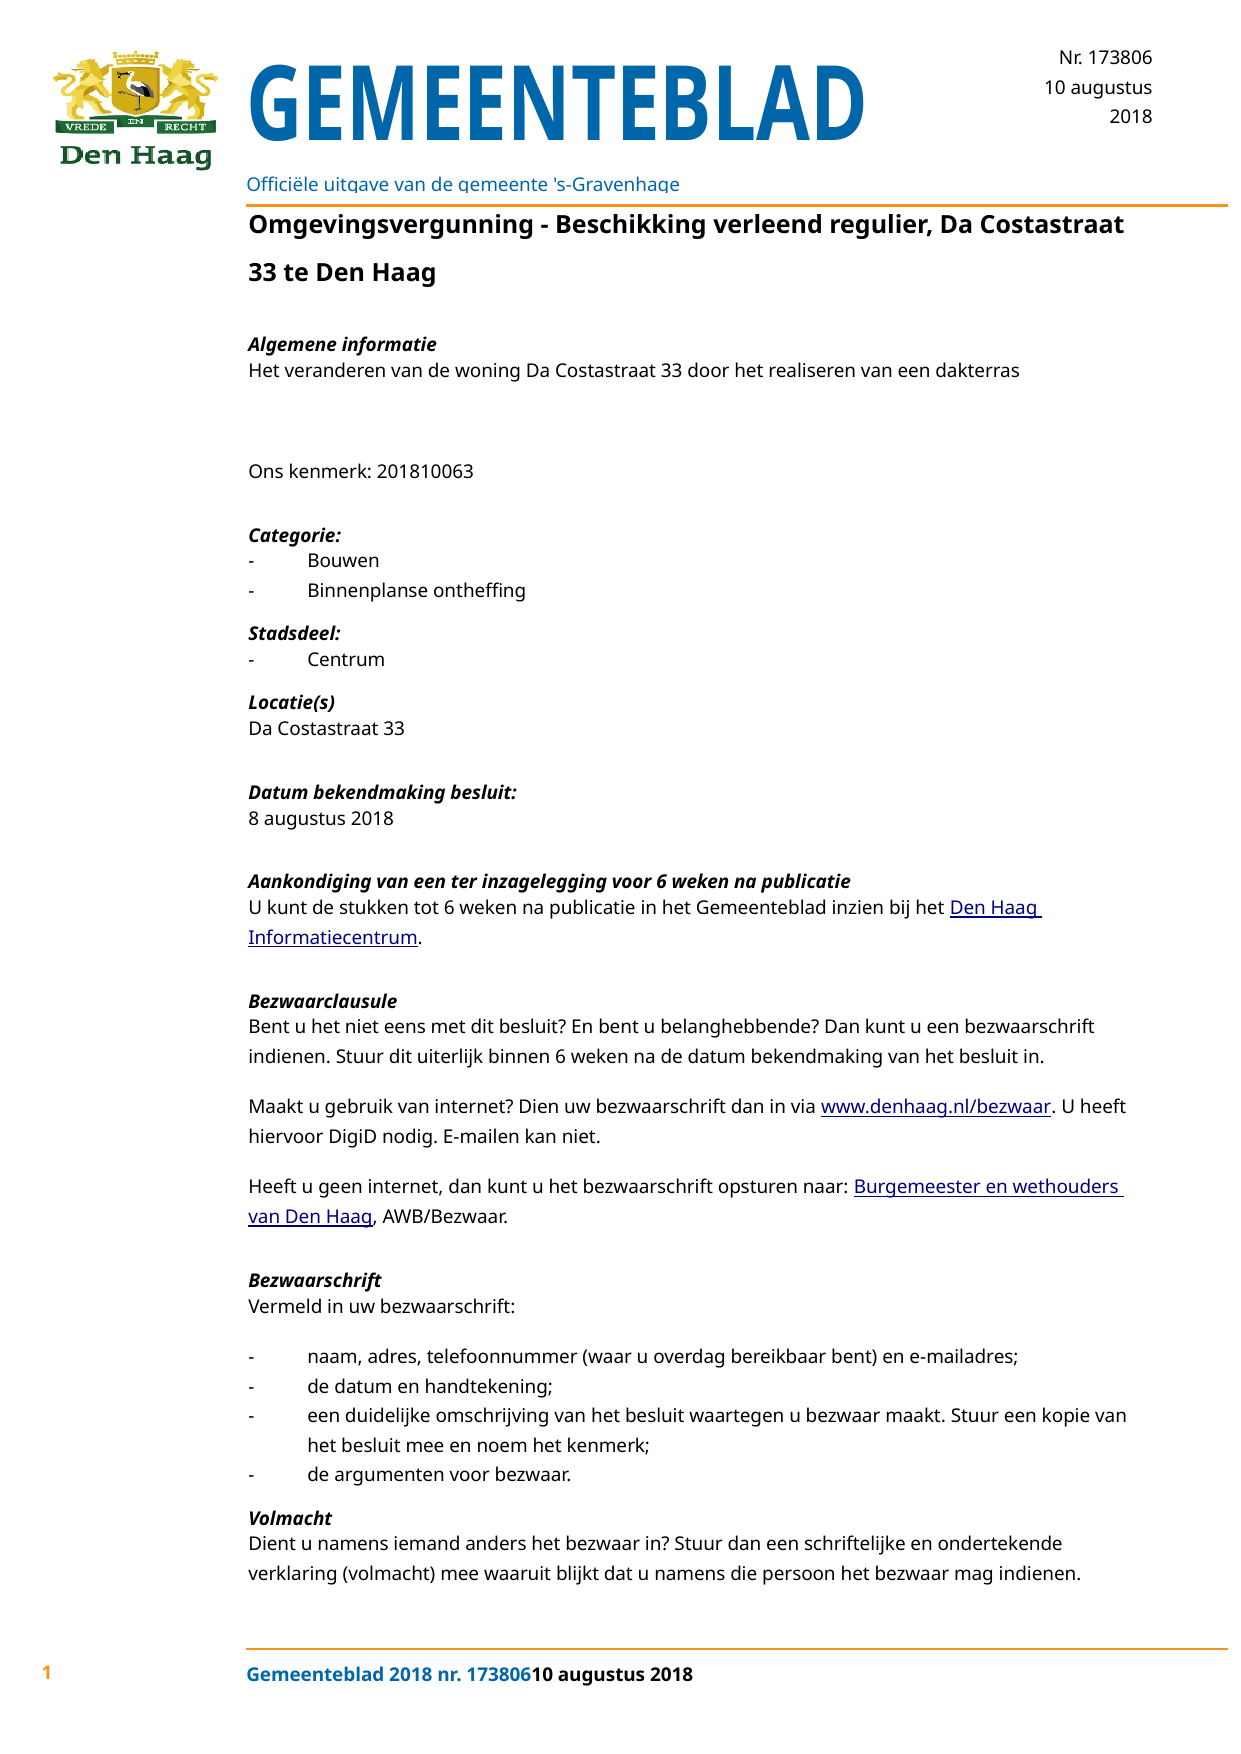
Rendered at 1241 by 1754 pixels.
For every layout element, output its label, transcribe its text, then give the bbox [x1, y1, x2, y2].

text 8 augustus 2018 [248, 805, 1152, 830]
list Bouwen [248, 548, 1152, 573]
text Bezwaarclausule [248, 988, 1152, 1014]
list een duidelijke omschrijving van het besluit waartegen u bezwaar maakt. Stuur een kopie van het besluit mee en noem het kenmerk; [248, 1402, 1152, 1458]
text Het veranderen van de woning Da Costastraat 33 door het realiseren van een dakterras [248, 357, 1152, 383]
text Omgevingsvergunning - Beschikking verleend regulier, Da Costastraat 33 te Den Haag [248, 207, 1152, 288]
text Heeft u geen internet, dan kunt u het bezwaarschrift opsturen naar: Burgemeester en wethouders van Den Haag, AWB/Bezwaar. [248, 1174, 1152, 1229]
text Maakt u gebruik van internet? Dien uw bezwaarschrift dan in via www.denhaag.nl/bezwaar. U heeft hiervoor DigiD nodig. E-mailen kan niet. [248, 1094, 1152, 1149]
text Datum bekendmaking besluit: [248, 779, 1152, 805]
text Locatie(s) [248, 689, 1152, 715]
text Ons kenmerk: 201810063 [248, 458, 1152, 484]
text Categorie: [248, 522, 1152, 548]
text Algemene informatie [248, 331, 1152, 357]
text Aankondiging van een ter inzagelegging voor 6 weken na publicatie [248, 869, 1152, 894]
list naam, adres, telefoonnummer (waar u overdag bereikbaar bent) en e-mailadres; [248, 1343, 1152, 1369]
text Da Costastraat 33 [248, 715, 1152, 741]
text Stadsdeel: [248, 620, 1152, 646]
list Binnenplanse ontheffing [248, 577, 1152, 603]
picture [41, 47, 231, 172]
text Dient u namens iemand anders het bezwaar in? Stuur dan een schriftelijke en ondertekende verklaring (volmacht) mee waaruit blijkt dat u namens die persoon het bezwaar mag indienen. [248, 1531, 1152, 1586]
text Volmacht [248, 1505, 1152, 1531]
text U kunt de stukken tot 6 weken na publicatie in het Gemeenteblad inzien bij het Den Haag Informatiecentrum. [248, 894, 1152, 950]
list Centrum [248, 646, 1152, 672]
list de datum en handtekening; [248, 1373, 1152, 1399]
text Bent u het niet eens met dit besluit? En bent u belanghebbende? Dan kunt u een bezwaarschrift indienen. Stuur dit uiterlijk binnen 6 weken na de datum bekendmaking van het besluit in. [248, 1014, 1152, 1069]
list de argumenten voor bezwaar. [248, 1462, 1152, 1487]
text Vermeld in uw bezwaarschrift: [248, 1293, 1152, 1319]
text Bezwaarschrift [248, 1267, 1152, 1293]
